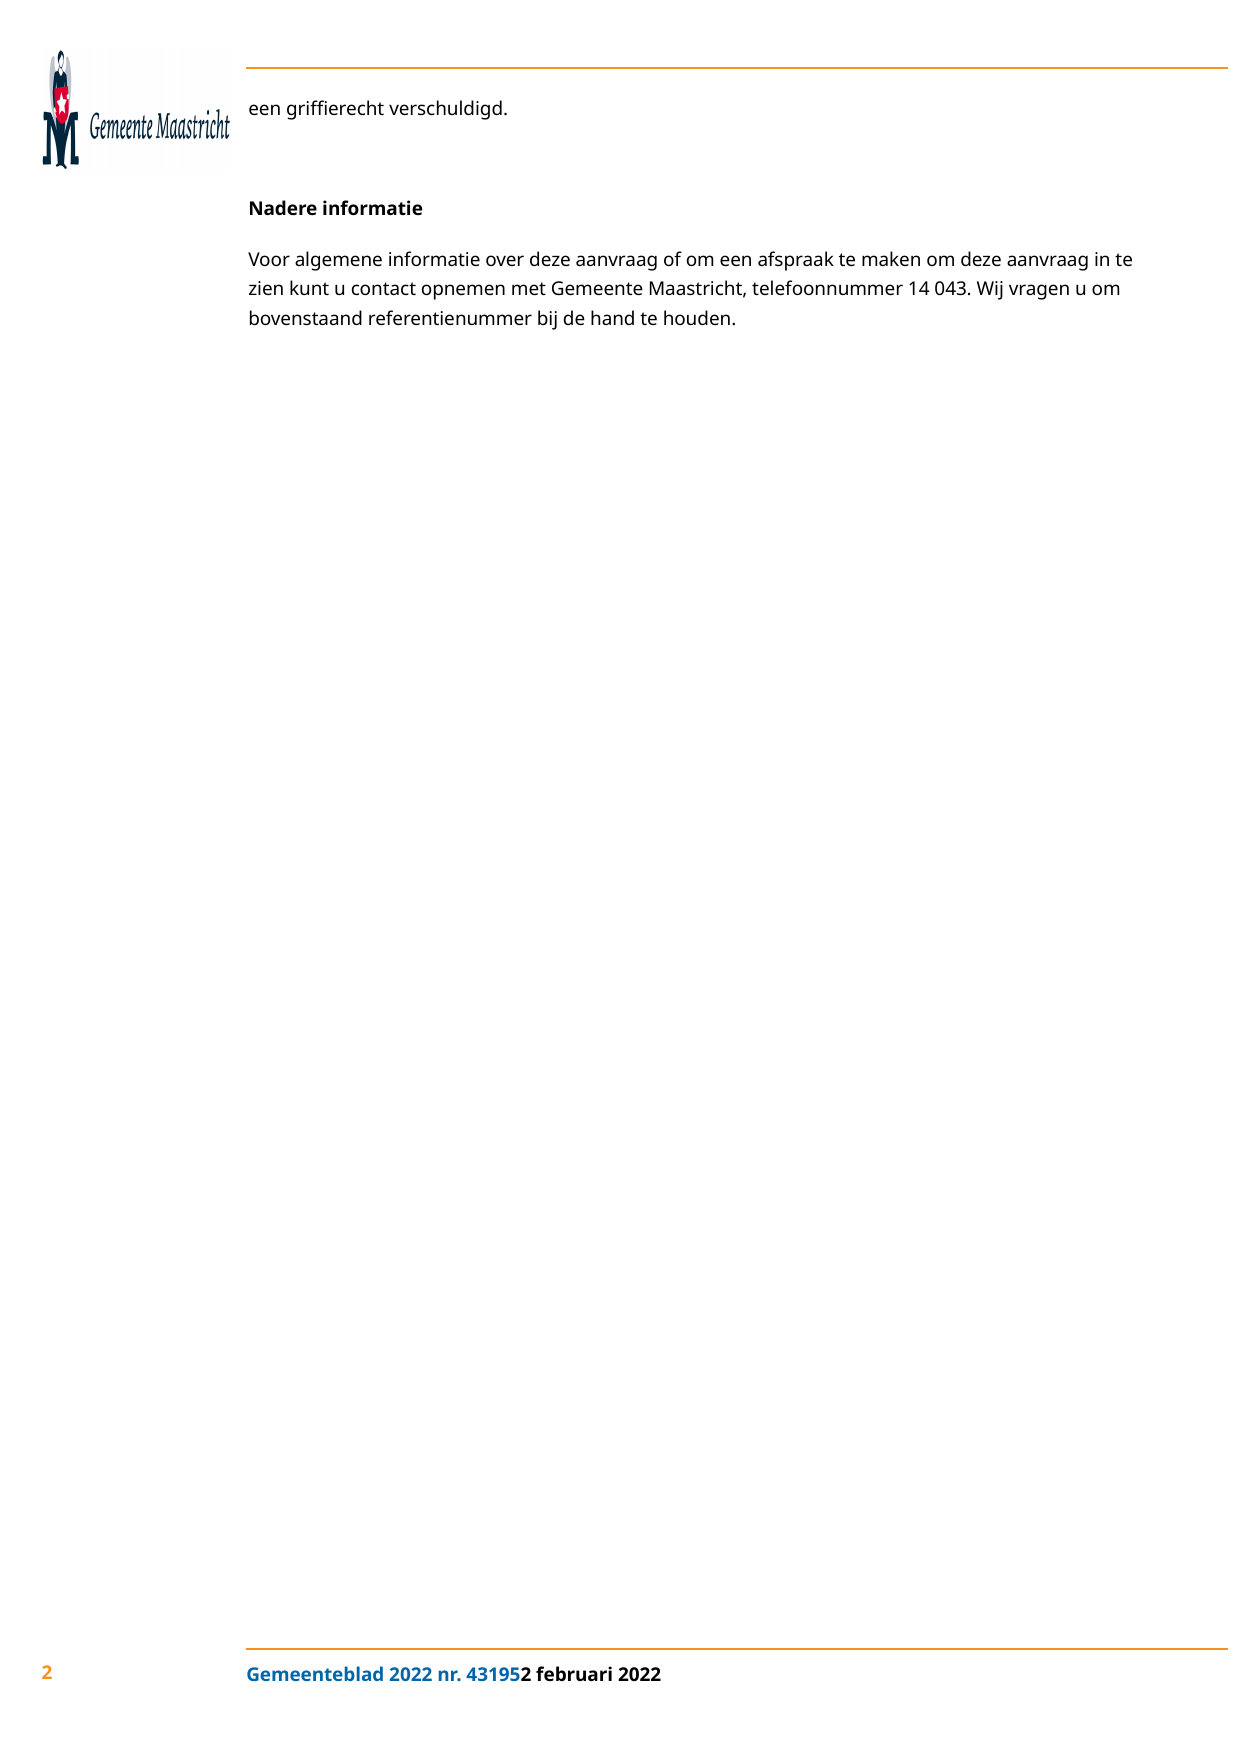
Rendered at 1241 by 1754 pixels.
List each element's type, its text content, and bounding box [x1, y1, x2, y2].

picture [41, 47, 231, 172]
text Voor algemene informatie over deze aanvraag of om een afspraak te maken om deze aanvraag in te zien kunt u contact opnemen met Gemeente Maastricht, telefoonnummer 14 043. Wij vragen u om bovenstaand referentienummer bij de hand te houden. [248, 246, 1152, 331]
text een griffierecht verschuldigd. [248, 95, 1152, 121]
text Nadere informatie [248, 196, 1152, 221]
